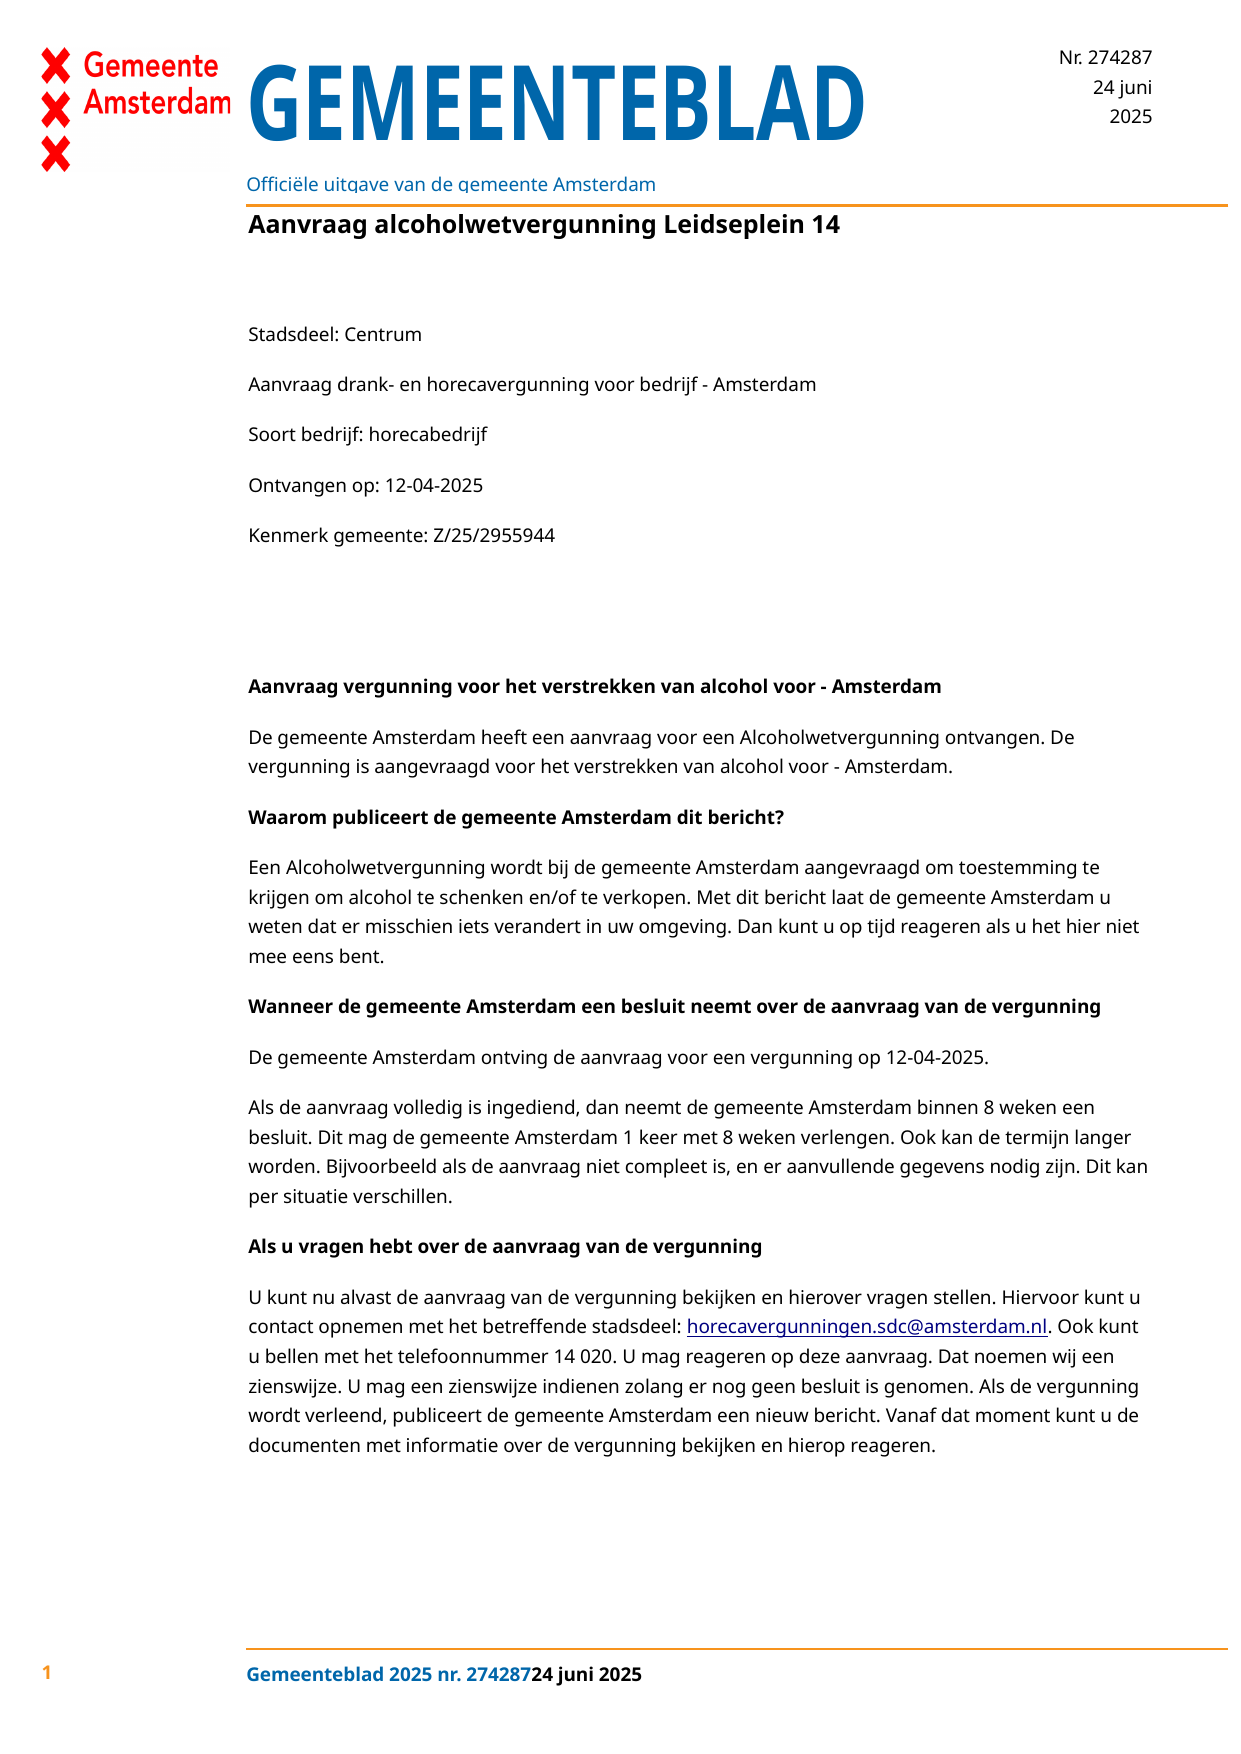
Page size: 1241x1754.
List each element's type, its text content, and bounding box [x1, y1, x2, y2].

text De gemeente Amsterdam heeft een aanvraag voor een Alcoholwetvergunning ontvangen. De vergunning is aangevraagd voor het verstrekken van alcohol voor - Amsterdam. [248, 724, 1152, 779]
text Waarom publiceert de gemeente Amsterdam dit bericht? [248, 804, 1152, 830]
text Stadsdeel: Centrum [248, 321, 1152, 346]
text Wanneer de gemeente Amsterdam een besluit neemt over de aanvraag van de vergunning [248, 994, 1152, 1019]
text Als u vragen hebt over de aanvraag van de vergunning [248, 1234, 1152, 1259]
text Een Alcoholwetvergunning wordt bij de gemeente Amsterdam aangevraagd om toestemming te krijgen om alcohol te schenken en/of te verkopen. Met dit bericht laat de gemeente Amsterdam u weten dat er misschien iets verandert in uw omgeving. Dan kunt u op tijd reageren als u het hier niet mee eens bent. [248, 854, 1152, 969]
text Aanvraag vergunning voor het verstrekken van alcohol voor - Amsterdam [248, 674, 1152, 699]
text Aanvraag drank- en horecavergunning voor bedrijf - Amsterdam [248, 371, 1152, 397]
text Kenmerk gemeente: Z/25/2955944 [248, 522, 1152, 548]
text De gemeente Amsterdam ontving de aanvraag voor een vergunning op 12-04-2025. [248, 1044, 1152, 1070]
text Ontvangen op: 12-04-2025 [248, 472, 1152, 498]
text Soort bedrijf: horecabedrijf [248, 422, 1152, 447]
text Aanvraag alcoholwetvergunning Leidseplein 14 [248, 207, 1152, 241]
picture [41, 47, 231, 172]
text U kunt nu alvast de aanvraag van de vergunning bekijken en hierover vragen stellen. Hiervoor kunt u contact opnemen met het betreffende stadsdeel: horecavergunningen.sdc@amsterdam.nl. Ook kunt u bellen met het telefoonnummer 14 020. U mag reageren op deze aanvraag. Dat noemen wij een zienswijze. U mag een zienswijze indienen zolang er nog geen besluit is genomen. Als de vergunning wordt verleend, publiceert de gemeente Amsterdam een nieuw bericht. Vanaf dat moment kunt u de documenten met informatie over de vergunning bekijken en hierop reageren. [248, 1284, 1152, 1458]
text Als de aanvraag volledig is ingediend, dan neemt de gemeente Amsterdam binnen 8 weken een besluit. Dit mag de gemeente Amsterdam 1 keer met 8 weken verlengen. Ook kan de termijn langer worden. Bijvoorbeeld als de aanvraag niet compleet is, en er aanvullende gegevens nodig zijn. Dit kan per situatie verschillen. [248, 1094, 1152, 1209]
